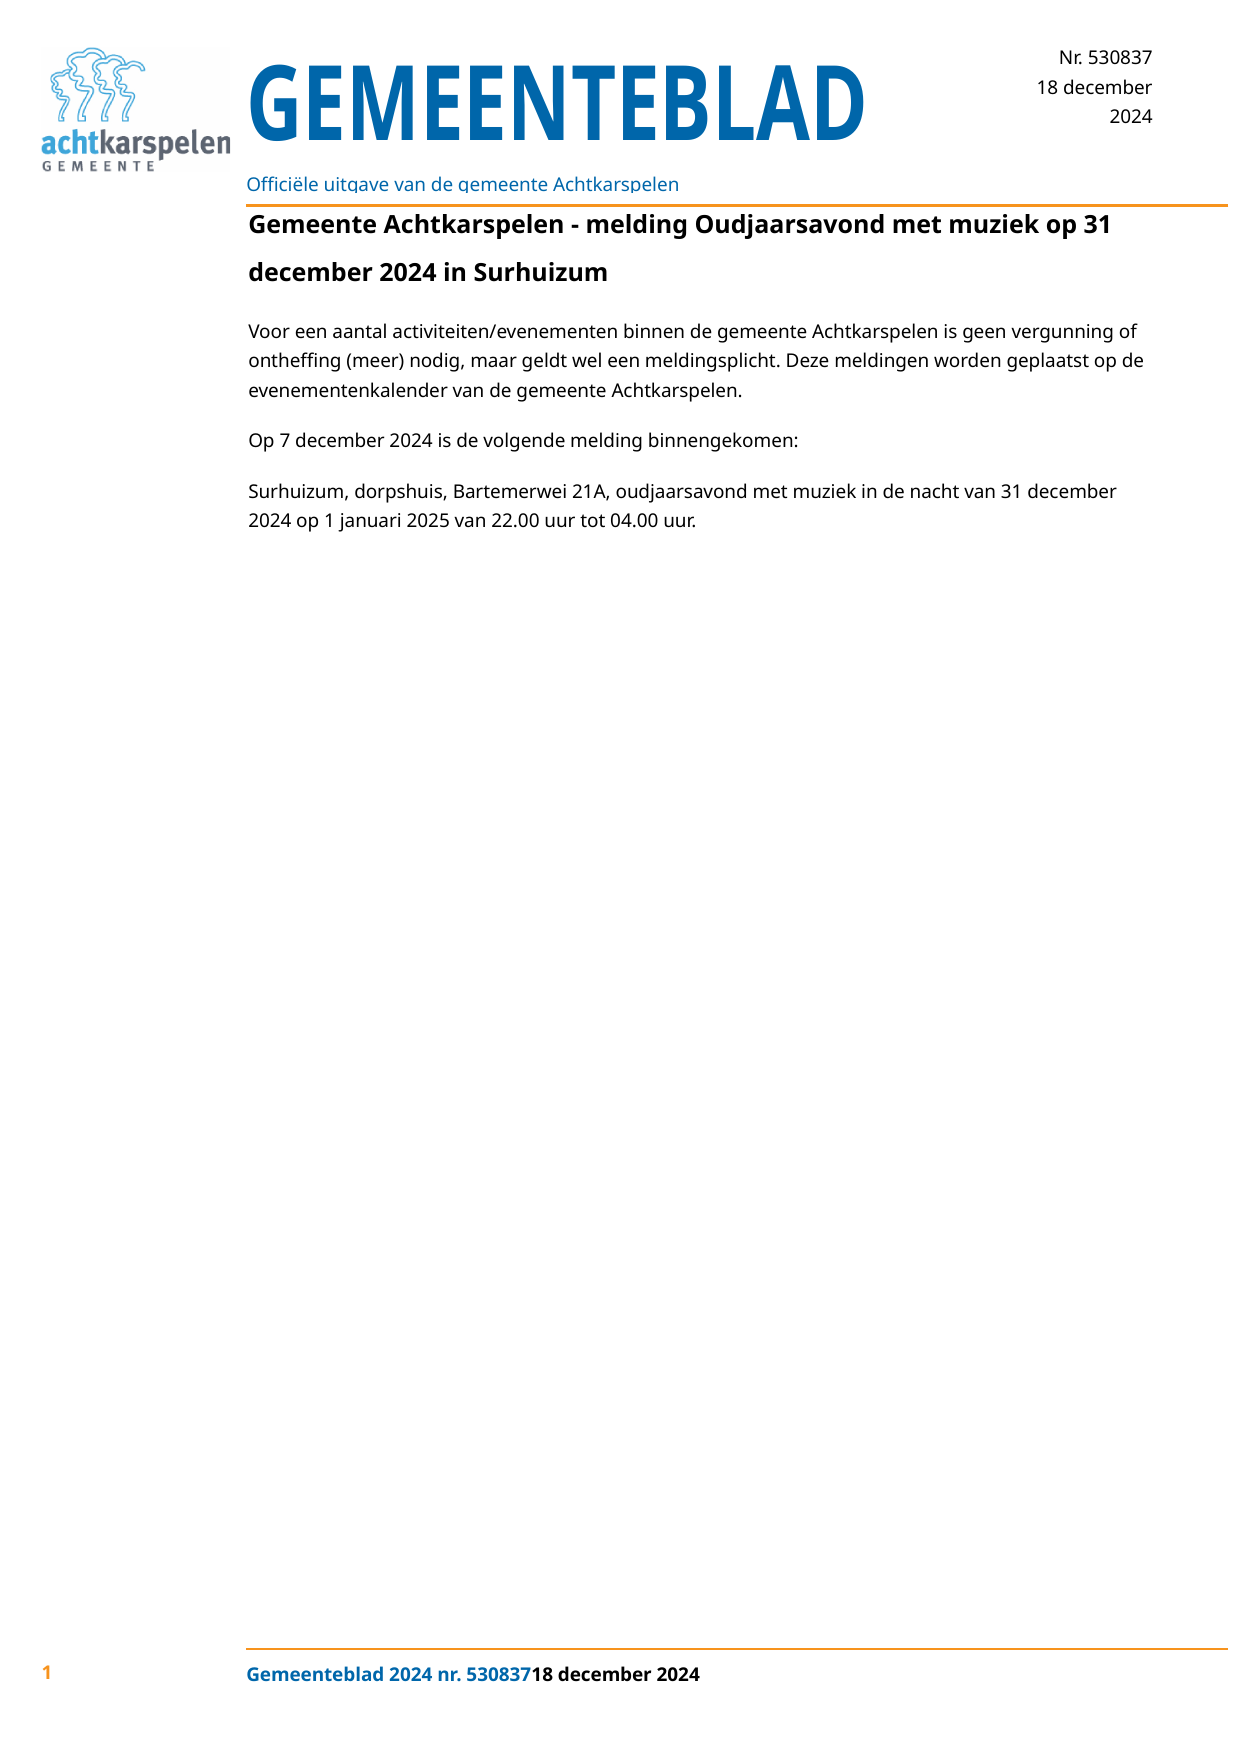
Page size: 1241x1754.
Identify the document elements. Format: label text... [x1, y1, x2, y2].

picture [41, 47, 231, 172]
text Gemeente Achtkarspelen - melding Oudjaarsavond met muziek op 31 december 2024 in Surhuizum [248, 207, 1152, 288]
text Voor een aantal activiteiten/evenementen binnen de gemeente Achtkarspelen is geen vergunning of ontheffing (meer) nodig, maar geldt wel een meldingsplicht. Deze meldingen worden geplaatst op de evenementenkalender van de gemeente Achtkarspelen. [248, 318, 1152, 403]
text Op 7 december 2024 is de volgende melding binnengekomen: [248, 427, 1152, 453]
text Surhuizum, dorpshuis, Bartemerwei 21A, oudjaarsavond met muziek in de nacht van 31 december 2024 op 1 januari 2025 van 22.00 uur tot 04.00 uur. [248, 478, 1152, 533]
